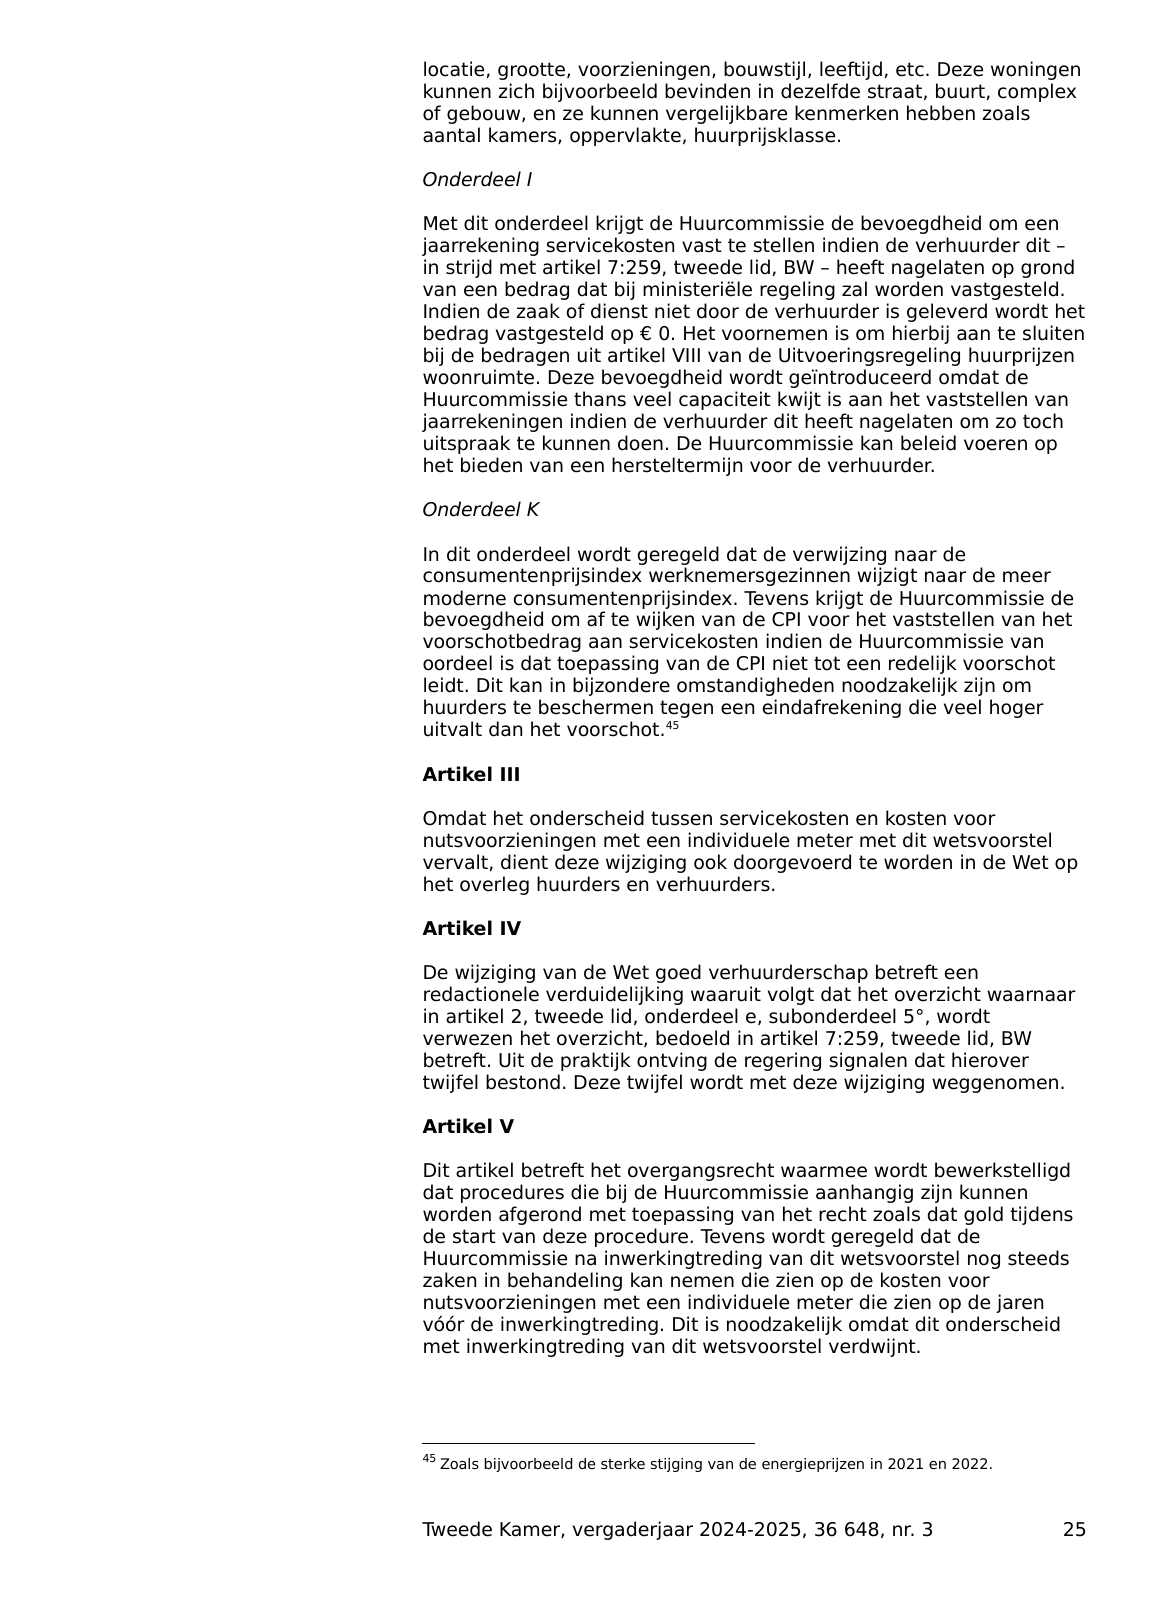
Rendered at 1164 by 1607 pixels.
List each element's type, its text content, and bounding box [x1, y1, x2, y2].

subtitle Onderdeel I [422, 169, 1087, 191]
subtitle Onderdeel K [422, 499, 1087, 521]
subtitle Artikel IV [422, 918, 1087, 940]
text locatie, grootte, voorzieningen, bouwstijl, leeftijd, etc. Deze woningen kunnen zich bijvoorbeeld bevinden in dezelfde straat, buurt, complex of gebouw, en ze kunnen vergelijkbare kenmerken hebben zoals aantal kamers, oppervlakte, huurprijsklasse. [422, 59, 1087, 147]
text Omdat het onderscheid tussen servicekosten en kosten voor nutsvoorzieningen met een individuele meter met dit wetsvoorstel vervalt, dient deze wijziging ook doorgevoerd te worden in de Wet op het overleg huurders en verhuurders. [422, 808, 1087, 896]
text In dit onderdeel wordt geregeld dat de verwijzing naar de consumentenprijsindex werknemersgezinnen wijzigt naar de meer moderne consumentenprijsindex. Tevens krijgt de Huurcommissie de bevoegdheid om af te wijken van de CPI voor het vaststellen van het voorschotbedrag aan servicekosten indien de Huurcommissie van oordeel is dat toepassing van de CPI niet tot een redelijk voorschot leidt. Dit kan in bijzondere omstandigheden noodzakelijk zijn om huurders te beschermen tegen een eindafrekening die veel hoger uitvalt dan het voorschot. [422, 543, 1087, 741]
text Zoals bijvoorbeeld de sterke stijging van de energieprijzen in 2021 en 2022. [422, 1452, 1087, 1474]
text Met dit onderdeel krijgt de Huurcommissie de bevoegdheid om een jaarrekening servicekosten vast te stellen indien de verhuurder dit – in strijd met artikel 7:259, tweede lid, BW – heeft nagelaten op grond van een bedrag dat bij ministeriële regeling zal worden vastgesteld. Indien de zaak of dienst niet door de verhuurder is geleverd wordt het bedrag vastgesteld op € 0. Het voornemen is om hierbij aan te sluiten bij de bedragen uit artikel VIII van de Uitvoeringsregeling huurprijzen woonruimte. Deze bevoegdheid wordt geïntroduceerd omdat de Huurcommissie thans veel capaciteit kwijt is aan het vaststellen van jaarrekeningen indien de verhuurder dit heeft nagelaten om zo toch uitspraak te kunnen doen. De Huurcommissie kan beleid voeren op het bieden van een hersteltermijn voor de verhuurder. [422, 213, 1087, 477]
text De wijziging van de Wet goed verhuurderschap betreft een redactionele verduidelijking waaruit volgt dat het overzicht waarnaar in artikel 2, tweede lid, onderdeel e, subonderdeel 5°, wordt verwezen het overzicht, bedoeld in artikel 7:259, tweede lid, BW betreft. Uit de praktijk ontving de regering signalen dat hierover twijfel bestond. Deze twijfel wordt met deze wijziging weggenomen. [422, 962, 1087, 1094]
subtitle Artikel V [422, 1116, 1087, 1138]
subtitle Artikel III [422, 763, 1087, 785]
text Dit artikel betreft het overgangsrecht waarmee wordt bewerkstelligd dat procedures die bij de Huurcommissie aanhangig zijn kunnen worden afgerond met toepassing van het recht zoals dat gold tijdens de start van deze procedure. Tevens wordt geregeld dat de Huurcommissie na inwerkingtreding van dit wetsvoorstel nog steeds zaken in behandeling kan nemen die zien op de kosten voor nutsvoorzieningen met een individuele meter die zien op de jaren vóór de inwerkingtreding. Dit is noodzakelijk omdat dit onderscheid met inwerkingtreding van dit wetsvoorstel verdwijnt. [422, 1160, 1087, 1358]
